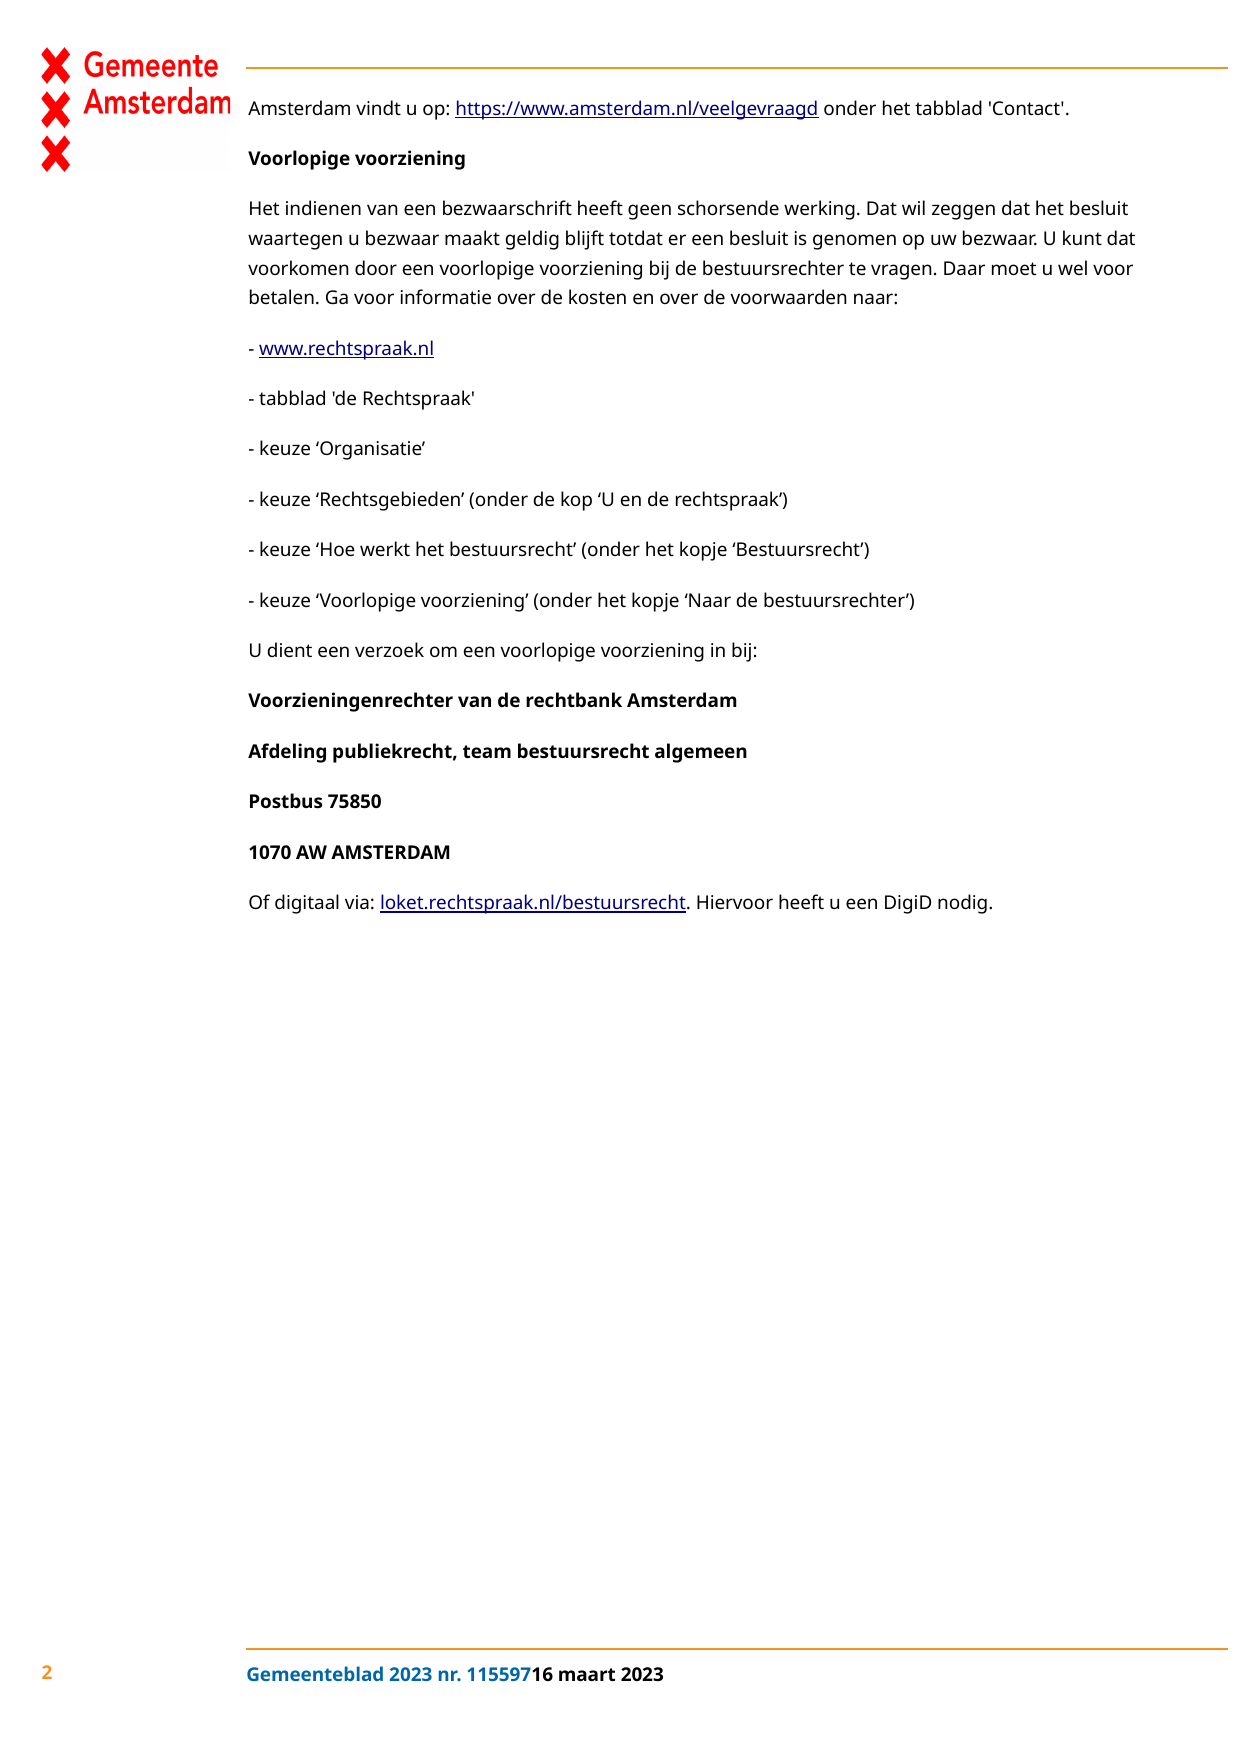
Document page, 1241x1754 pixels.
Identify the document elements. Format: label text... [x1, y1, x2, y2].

text 1070 AW AMSTERDAM [248, 839, 1152, 865]
text - keuze ‘Organisatie’ [248, 436, 1152, 461]
text Voorlopige voorziening [248, 145, 1152, 171]
text - tabblad 'de Rechtspraak' [248, 385, 1152, 411]
picture [41, 47, 231, 172]
text Voorzieningenrechter van de rechtbank Amsterdam [248, 688, 1152, 713]
text - keuze ‘Voorlopige voorziening’ (onder het kopje ‘Naar de bestuursrechter’) [248, 587, 1152, 613]
text - keuze ‘Hoe werkt het bestuursrecht’ (onder het kopje ‘Bestuursrecht’) [248, 536, 1152, 562]
text Het indienen van een bezwaarschrift heeft geen schorsende werking. Dat wil zeggen dat het besluit waartegen u bezwaar maakt geldig blijft totdat er een besluit is genomen op uw bezwaar. U kunt dat voorkomen door een voorlopige voorziening bij de bestuursrechter te vragen. Daar moet u wel voor betalen. Ga voor informatie over de kosten en over de voorwaarden naar: [248, 196, 1152, 310]
text Amsterdam vindt u op: https://www.amsterdam.nl/veelgevraagd onder het tabblad 'Contact'. [248, 95, 1152, 121]
text U dient een verzoek om een voorlopige voorziening in bij: [248, 637, 1152, 663]
text Of digitaal via: loket.rechtspraak.nl/bestuursrecht. Hiervoor heeft u een DigiD nodig. [248, 889, 1152, 915]
text - keuze ‘Rechtsgebieden’ (onder de kop ‘U en de rechtspraak’) [248, 486, 1152, 512]
text Postbus 75850 [248, 788, 1152, 814]
text - www.rechtspraak.nl [248, 335, 1152, 361]
text Afdeling publiekrecht, team bestuursrecht algemeen [248, 738, 1152, 764]
